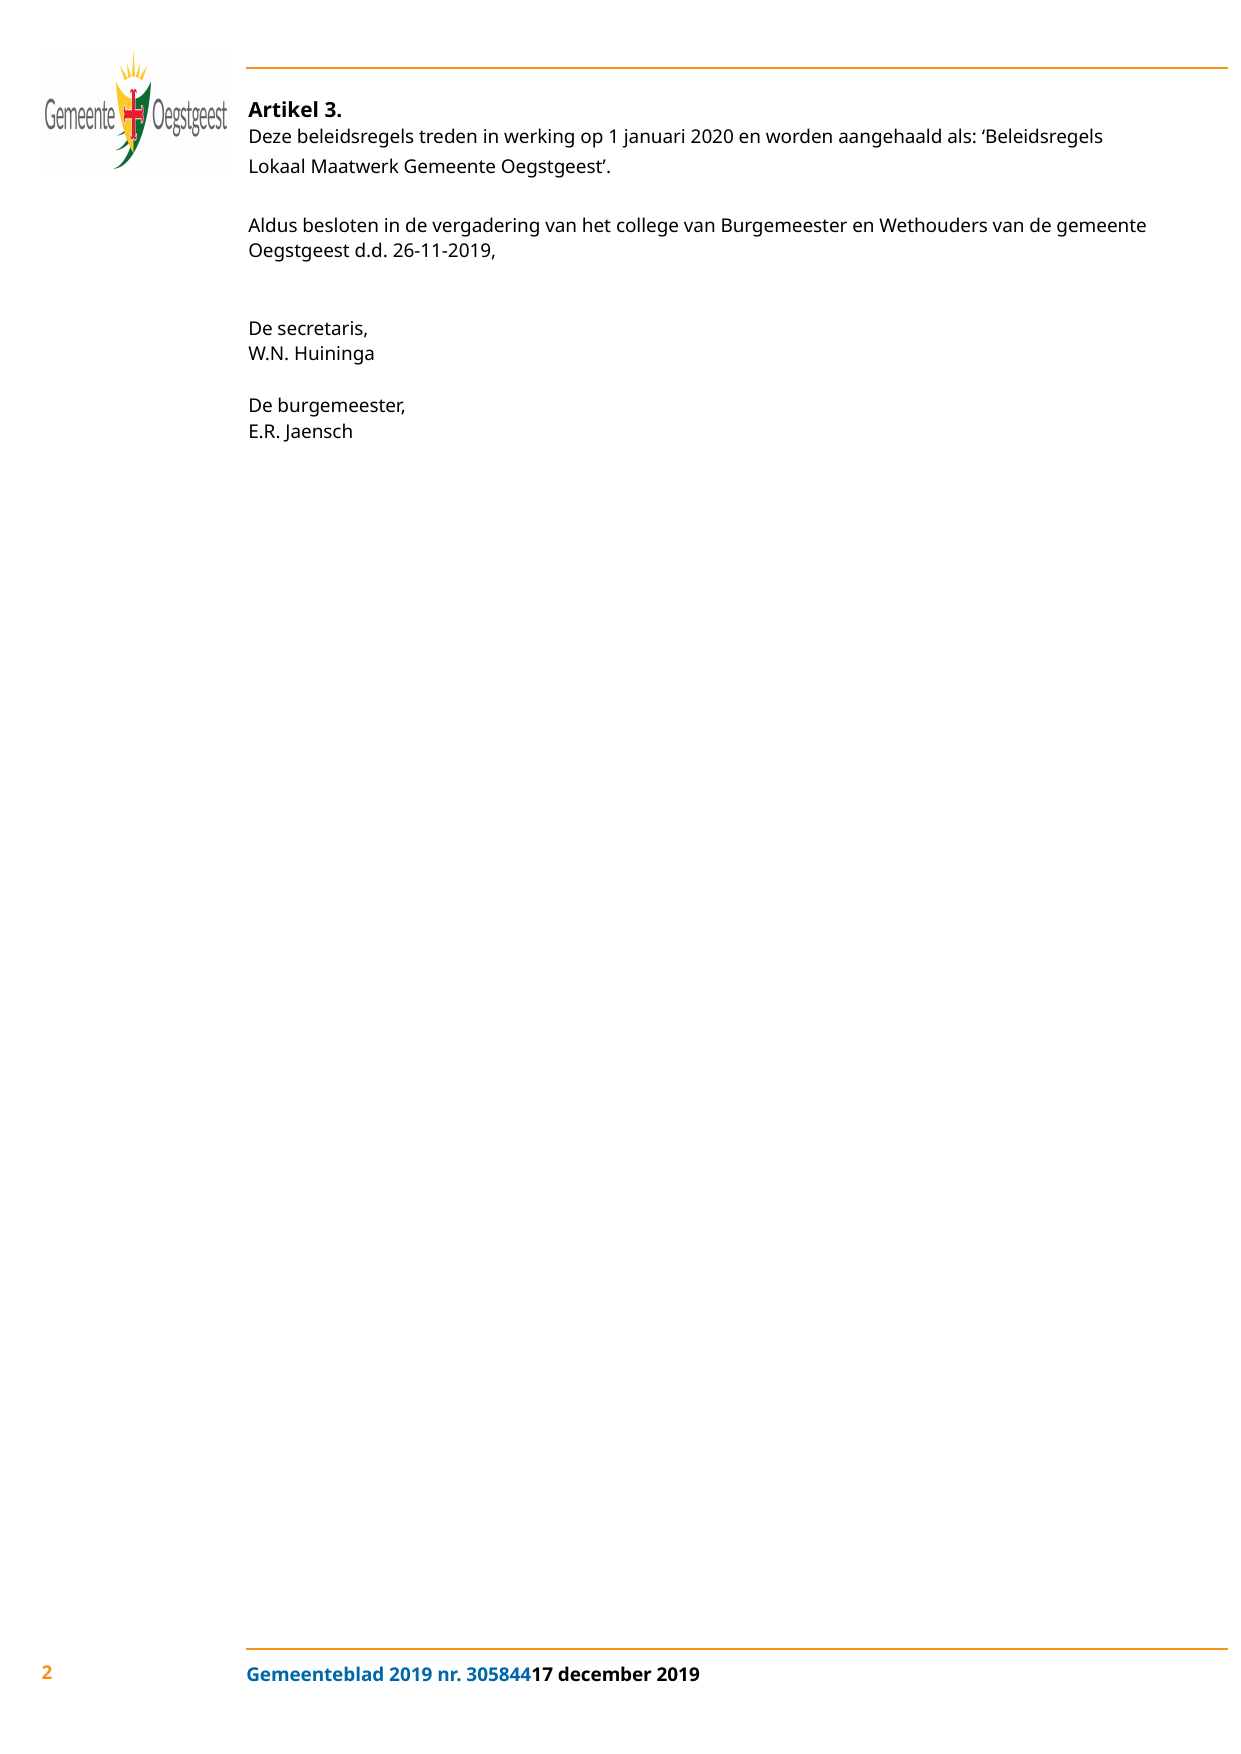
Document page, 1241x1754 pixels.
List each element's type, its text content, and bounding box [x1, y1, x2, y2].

text W.N. Huininga [248, 341, 1152, 366]
text Aldus besloten in de vergadering van het college van Burgemeester en Wethouders van de gemeente Oegstgeest d.d. 26-11-2019, [248, 212, 1152, 263]
picture [41, 47, 231, 172]
text Artikel 3. [248, 95, 1152, 123]
text Deze beleidsregels treden in werking op 1 januari 2020 en worden aangehaald als: ‘Beleidsregels Lokaal Maatwerk Gemeente Oegstgeest’. [248, 123, 1152, 178]
text De burgemeester, [248, 392, 1152, 418]
text E.R. Jaensch [248, 418, 1152, 443]
text De secretaris, [248, 315, 1152, 341]
